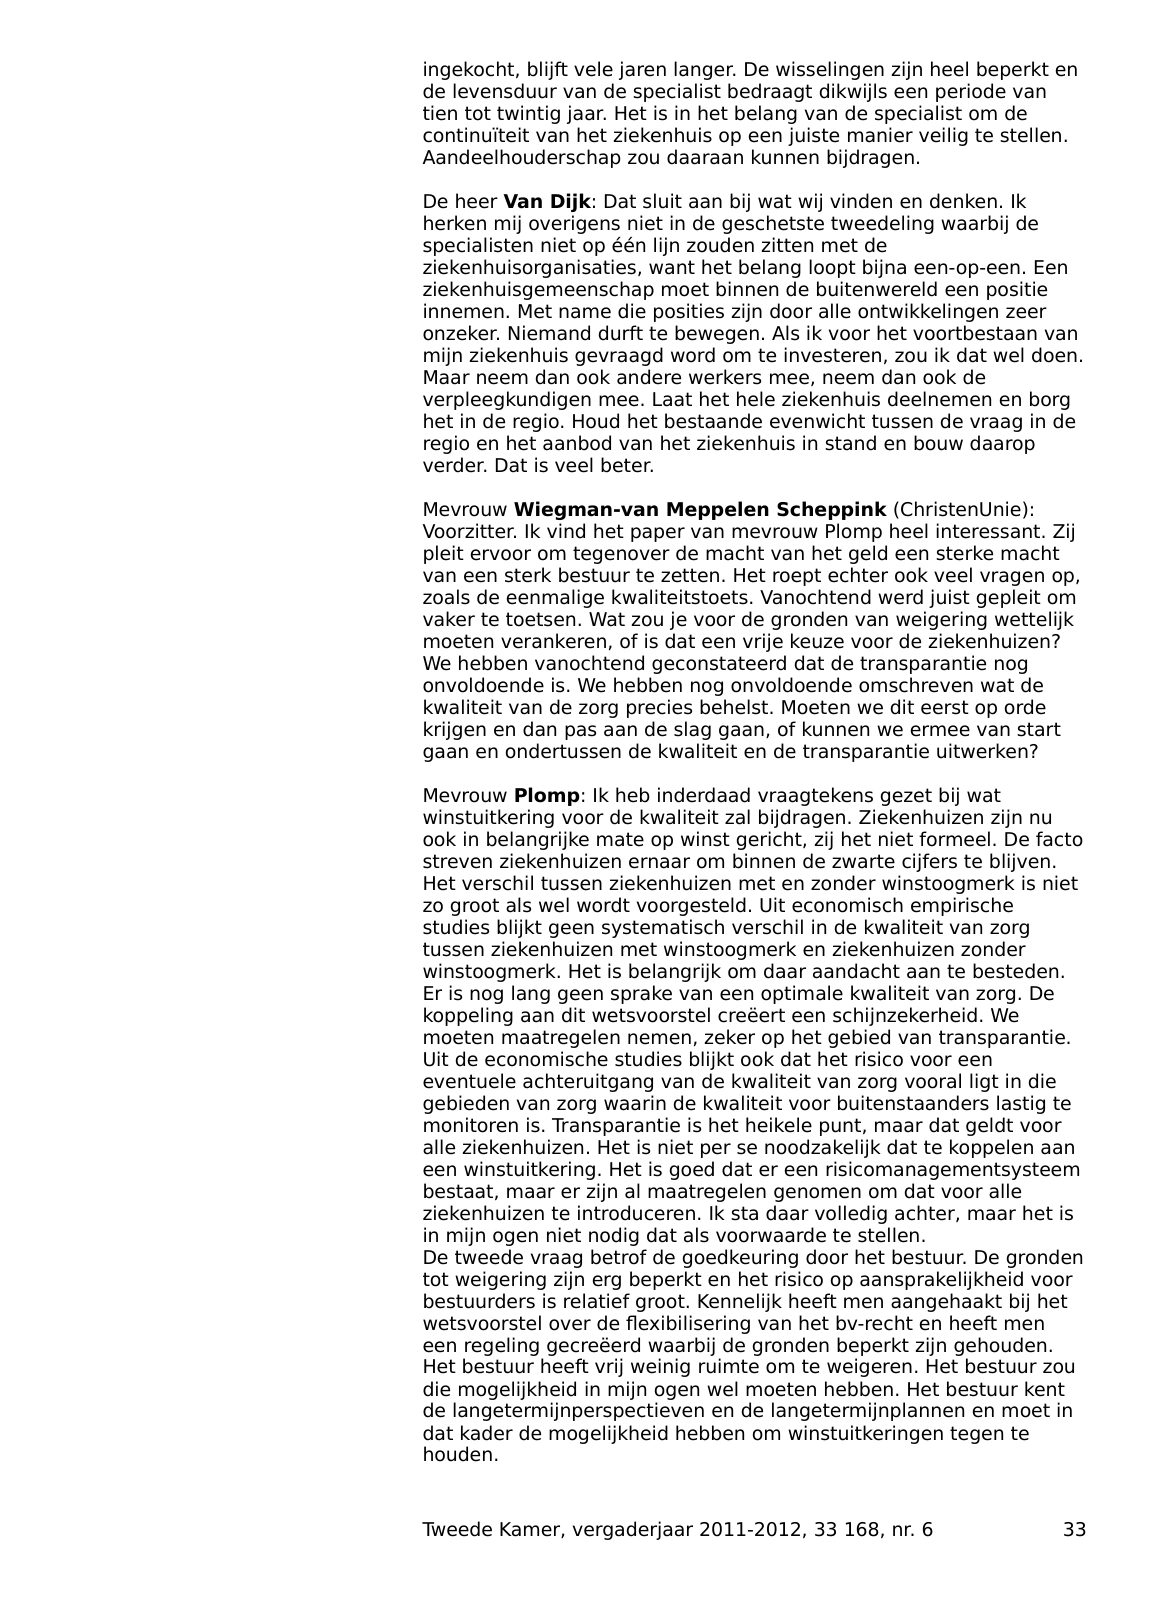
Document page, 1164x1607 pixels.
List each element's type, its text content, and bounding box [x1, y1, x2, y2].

text Mevrouw Wiegman-van Meppelen Scheppink (ChristenUnie): Voorzitter. Ik vind het paper van mevrouw Plomp heel interessant. Zij pleit ervoor om tegenover de macht van het geld een sterke macht van een sterk bestuur te zetten. Het roept echter ook veel vragen op, zoals de eenmalige kwaliteitstoets. Vanochtend werd juist gepleit om vaker te toetsen. Wat zou je voor de gronden van weigering wettelijk moeten verankeren, of is dat een vrije keuze voor de ziekenhuizen? We hebben vanochtend geconstateerd dat de transparantie nog onvoldoende is. We hebben nog onvoldoende omschreven wat de kwaliteit van de zorg precies behelst. Moeten we dit eerst op orde krijgen en dan pas aan de slag gaan, of kunnen we ermee van start gaan en ondertussen de kwaliteit en de transparantie uitwerken? [422, 499, 1087, 763]
text Mevrouw Plomp: Ik heb inderdaad vraagtekens gezet bij wat winstuitkering voor de kwaliteit zal bijdragen. Ziekenhuizen zijn nu ook in belangrijke mate op winst gericht, zij het niet formeel. De facto streven ziekenhuizen ernaar om binnen de zwarte cijfers te blijven. Het verschil tussen ziekenhuizen met en zonder winstoogmerk is niet zo groot als wel wordt voorgesteld. Uit economisch empirische studies blijkt geen systematisch verschil in de kwaliteit van zorg tussen ziekenhuizen met winstoogmerk en ziekenhuizen zonder winstoogmerk. Het is belangrijk om daar aandacht aan te besteden. [422, 785, 1087, 983]
text Er is nog lang geen sprake van een optimale kwaliteit van zorg. De koppeling aan dit wetsvoorstel creëert een schijnzekerheid. We moeten maatregelen nemen, zeker op het gebied van transparantie. Uit de economische studies blijkt ook dat het risico voor een eventuele achteruitgang van de kwaliteit van zorg vooral ligt in die gebieden van zorg waarin de kwaliteit voor buitenstaanders lastig te monitoren is. Transparantie is het heikele punt, maar dat geldt voor alle ziekenhuizen. Het is niet per se noodzakelijk dat te koppelen aan een winstuitkering. Het is goed dat er een risicomanagementsysteem bestaat, maar er zijn al maatregelen genomen om dat voor alle ziekenhuizen te introduceren. Ik sta daar volledig achter, maar het is in mijn ogen niet nodig dat als voorwaarde te stellen. [422, 983, 1087, 1247]
text De heer Van Dijk: Dat sluit aan bij wat wij vinden en denken. Ik herken mij overigens niet in de geschetste tweedeling waarbij de specialisten niet op één lijn zouden zitten met de ziekenhuisorganisaties, want het belang loopt bijna een-op-een. Een ziekenhuisgemeenschap moet binnen de buitenwereld een positie innemen. Met name die posities zijn door alle ontwikkelingen zeer onzeker. Niemand durft te bewegen. Als ik voor het voortbestaan van mijn ziekenhuis gevraagd word om te investeren, zou ik dat wel doen. Maar neem dan ook andere werkers mee, neem dan ook de verpleegkundigen mee. Laat het hele ziekenhuis deelnemen en borg het in de regio. Houd het bestaande evenwicht tussen de vraag in de regio en het aanbod van het ziekenhuis in stand en bouw daarop verder. Dat is veel beter. [422, 191, 1087, 477]
text ingekocht, blijft vele jaren langer. De wisselingen zijn heel beperkt en de levensduur van de specialist bedraagt dikwijls een periode van tien tot twintig jaar. Het is in het belang van de specialist om de continuïteit van het ziekenhuis op een juiste manier veilig te stellen. Aandeelhouderschap zou daaraan kunnen bijdragen. [422, 59, 1087, 169]
text De tweede vraag betrof de goedkeuring door het bestuur. De gronden tot weigering zijn erg beperkt en het risico op aansprakelijkheid voor bestuurders is relatief groot. Kennelijk heeft men aangehaakt bij het wetsvoorstel over de flexibilisering van het bv-recht en heeft men een regeling gecreëerd waarbij de gronden beperkt zijn gehouden. Het bestuur heeft vrij weinig ruimte om te weigeren. Het bestuur zou die mogelijkheid in mijn ogen wel moeten hebben. Het bestuur kent de langetermijnperspectieven en de langetermijnplannen en moet in dat kader de mogelijkheid hebben om winstuitkeringen tegen te houden. [422, 1247, 1087, 1466]
